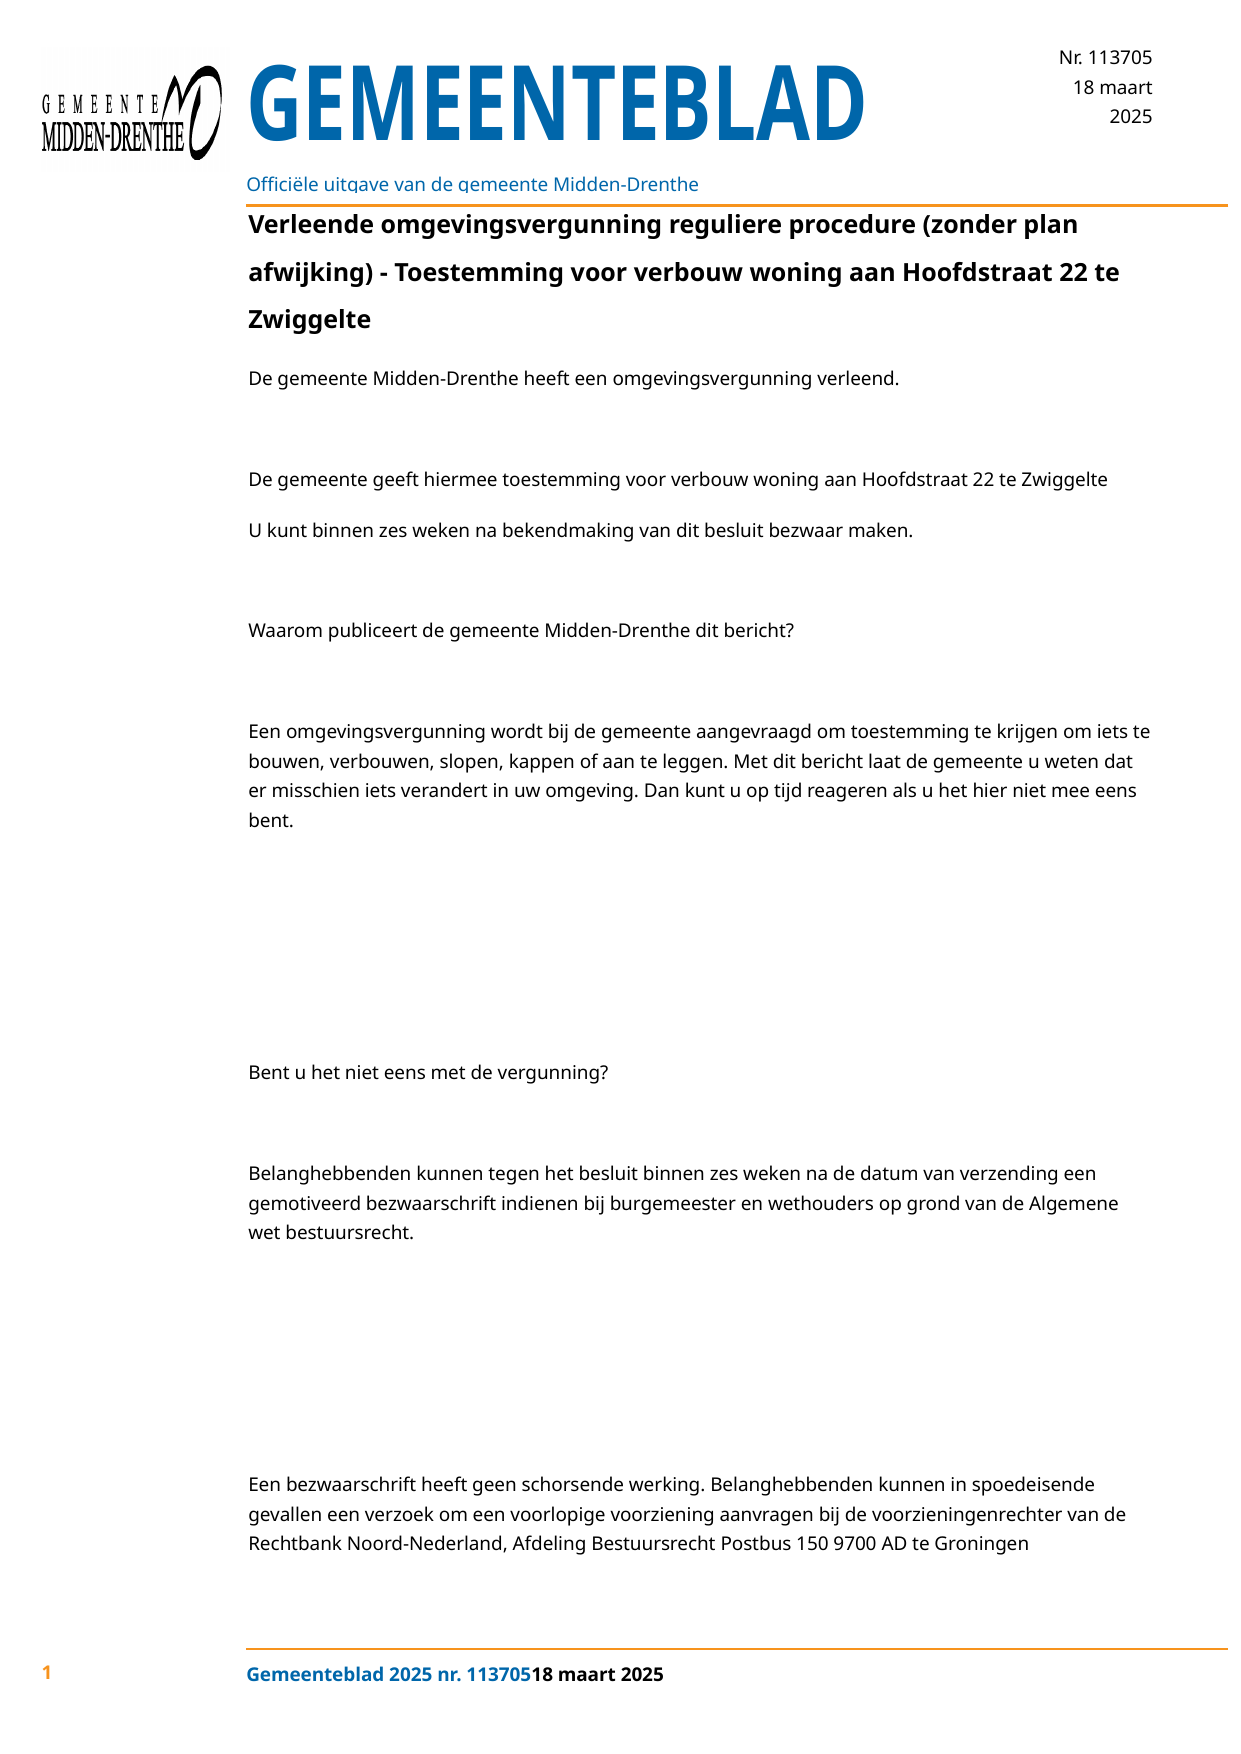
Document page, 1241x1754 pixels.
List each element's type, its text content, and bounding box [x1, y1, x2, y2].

text De gemeente Midden-Drenthe heeft een omgevingsvergunning verleend. [248, 366, 1152, 391]
text Belanghebbenden kunnen tegen het besluit binnen zes weken na de datum van verzending een gemotiveerd bezwaarschrift indienen bij burgemeester en wethouders op grond van de Algemene wet bestuursrecht. [248, 1160, 1152, 1245]
text Verleende omgevingsvergunning reguliere procedure (zonder plan afwijking) - Toestemming voor verbouw woning aan Hoofdstraat 22 te Zwiggelte [248, 207, 1152, 336]
text Waarom publiceert de gemeente Midden-Drenthe dit bericht? [248, 618, 1152, 643]
text U kunt binnen zes weken na bekendmaking van dit besluit bezwaar maken. [248, 517, 1152, 542]
text De gemeente geeft hiermee toestemming voor verbouw woning aan Hoofdstraat 22 te Zwiggelte [248, 466, 1152, 492]
text Bent u het niet eens met de vergunning? [248, 1059, 1152, 1085]
picture [41, 47, 231, 172]
text Een bezwaarschrift heeft geen schorsende werking. Belanghebbenden kunnen in spoedeisende gevallen een verzoek om een voorlopige voorziening aanvragen bij de voorzieningenrechter van de Rechtbank Noord-Nederland, Afdeling Bestuursrecht Postbus 150 9700 AD te Groningen [248, 1471, 1152, 1556]
text Een omgevingsvergunning wordt bij de gemeente aangevraagd om toestemming te krijgen om iets te bouwen, verbouwen, slopen, kappen of aan te leggen. Met dit bericht laat de gemeente u weten dat er misschien iets verandert in uw omgeving. Dan kunt u op tijd reageren als u het hier niet mee eens bent. [248, 718, 1152, 833]
